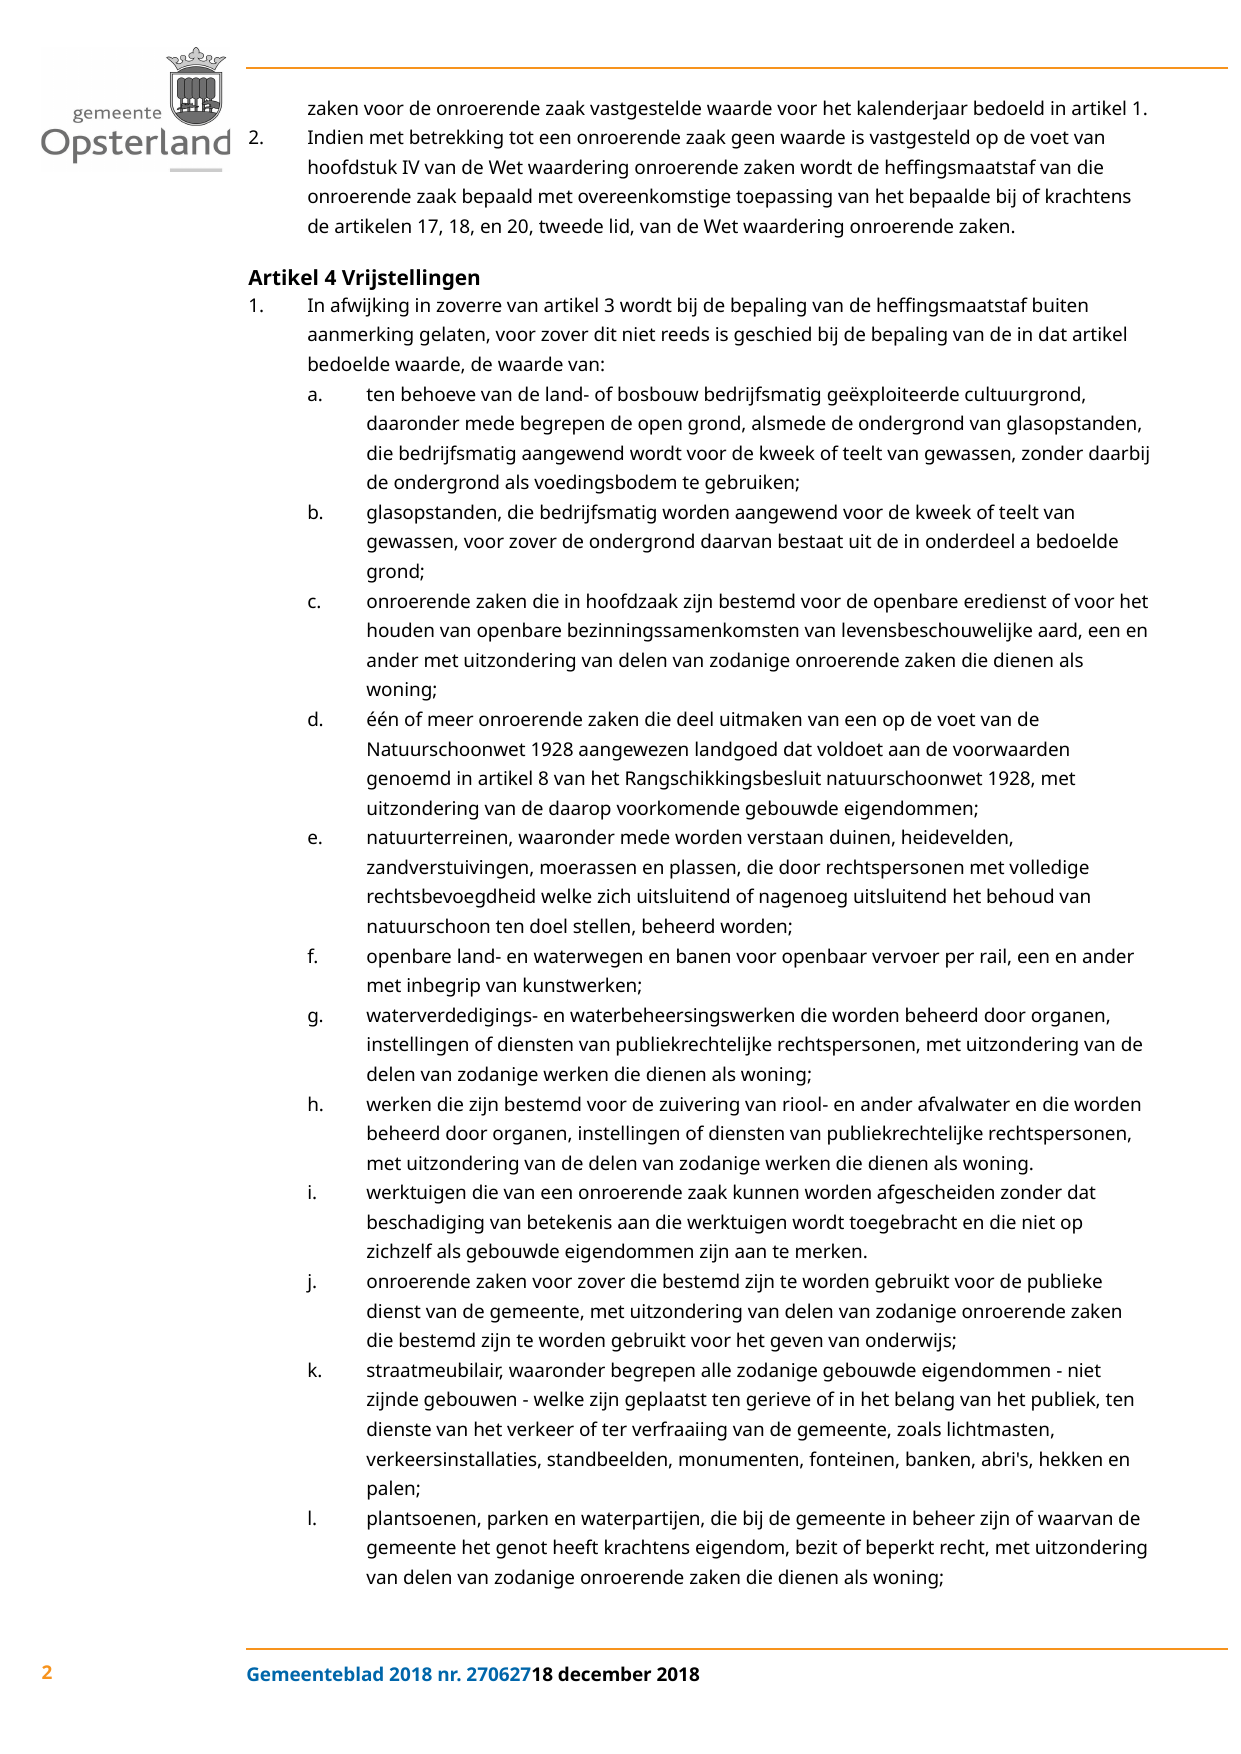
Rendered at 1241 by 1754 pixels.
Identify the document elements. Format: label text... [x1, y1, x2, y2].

list één of meer onroerende zaken die deel uitmaken van een op de voet van de Natuurschoonwet 1928 aangewezen landgoed dat voldoet aan de voorwaarden genoemd in artikel 8 van het Rangschikkingsbesluit natuurschoonwet 1928, met uitzondering van de daarop voorkomende gebouwde eigendommen; [307, 706, 1152, 821]
list natuurterreinen, waaronder mede worden verstaan duinen, heidevelden, zandverstuivingen, moerassen en plassen, die door rechtspersonen met volledige rechtsbevoegdheid welke zich uitsluitend of nagenoeg uitsluitend het behoud van natuurschoon ten doel stellen, beheerd worden; [307, 824, 1152, 939]
list plantsoenen, parken en waterpartijen, die bij de gemeente in beheer zijn of waarvan de gemeente het genot heeft krachtens eigendom, bezit of beperkt recht, met uitzondering van delen van zodanige onroerende zaken die dienen als woning; [307, 1505, 1152, 1590]
list onroerende zaken die in hoofdzaak zijn bestemd voor de openbare eredienst of voor het houden van openbare bezinningssamenkomsten van levensbeschouwelijke aard, een en ander met uitzondering van delen van zodanige onroerende zaken die dienen als woning; [307, 588, 1152, 702]
list werktuigen die van een onroerende zaak kunnen worden afgescheiden zonder dat beschadiging van betekenis aan die werktuigen wordt toegebracht en die niet op zichzelf als gebouwde eigendommen zijn aan te merken. [307, 1179, 1152, 1264]
list werken die zijn bestemd voor de zuivering van riool- en ander afvalwater en die worden beheerd door organen, instellingen of diensten van publiekrechtelijke rechtspersonen, met uitzondering van de delen van zodanige werken die dienen als woning. [307, 1091, 1152, 1176]
list onroerende zaken voor zover die bestemd zijn te worden gebruikt voor de publieke dienst van de gemeente, met uitzondering van delen van zodanige onroerende zaken die bestemd zijn te worden gebruikt voor het geven van onderwijs; [307, 1268, 1152, 1353]
picture [41, 47, 231, 172]
list ten behoeve van de land- of bosbouw bedrijfsmatig geëxploiteerde cultuurgrond, daaronder mede begrepen de open grond, alsmede de ondergrond van glasopstanden, die bedrijfsmatig aangewend wordt voor de kweek of teelt van gewassen, zonder daarbij de ondergrond als voedingsbodem te gebruiken; [307, 381, 1152, 495]
list zaken voor de onroerende zaak vastgestelde waarde voor het kalenderjaar bedoeld in artikel 1. [248, 95, 1152, 121]
list straatmeubilair, waaronder begrepen alle zodanige gebouwde eigendommen - niet zijnde gebouwen - welke zijn geplaatst ten gerieve of in het belang van het publiek, ten dienste van het verkeer of ter verfraaiing van de gemeente, zoals lichtmasten, verkeersinstallaties, standbeelden, monumenten, fonteinen, banken, abri's, hekken en palen; [307, 1357, 1152, 1501]
list glasopstanden, die bedrijfsmatig worden aangewend voor de kweek of teelt van gewassen, voor zover de ondergrond daarvan bestaat uit de in onderdeel a bedoelde grond; [307, 499, 1152, 584]
list waterverdedigings- en waterbeheersingswerken die worden beheerd door organen, instellingen of diensten van publiekrechtelijke rechtspersonen, met uitzondering van de delen van zodanige werken die dienen als woning; [307, 1002, 1152, 1087]
text Artikel 4 Vrijstellingen [248, 263, 1152, 292]
list openbare land- en waterwegen en banen voor openbaar vervoer per rail, een en ander met inbegrip van kunstwerken; [307, 943, 1152, 998]
list In afwijking in zoverre van artikel 3 wordt bij de bepaling van de heffingsmaatstaf buiten aanmerking gelaten, voor zover dit niet reeds is geschied bij de bepaling van de in dat artikel bedoelde waarde, de waarde van: [248, 292, 1152, 377]
list Indien met betrekking tot een onroerende zaak geen waarde is vastgesteld op de voet van hoofdstuk IV van de Wet waardering onroerende zaken wordt de heffingsmaatstaf van die onroerende zaak bepaald met overeenkomstige toepassing van het bepaalde bij of krachtens de artikelen 17, 18, en 20, tweede lid, van de Wet waardering onroerende zaken. [248, 124, 1152, 239]
